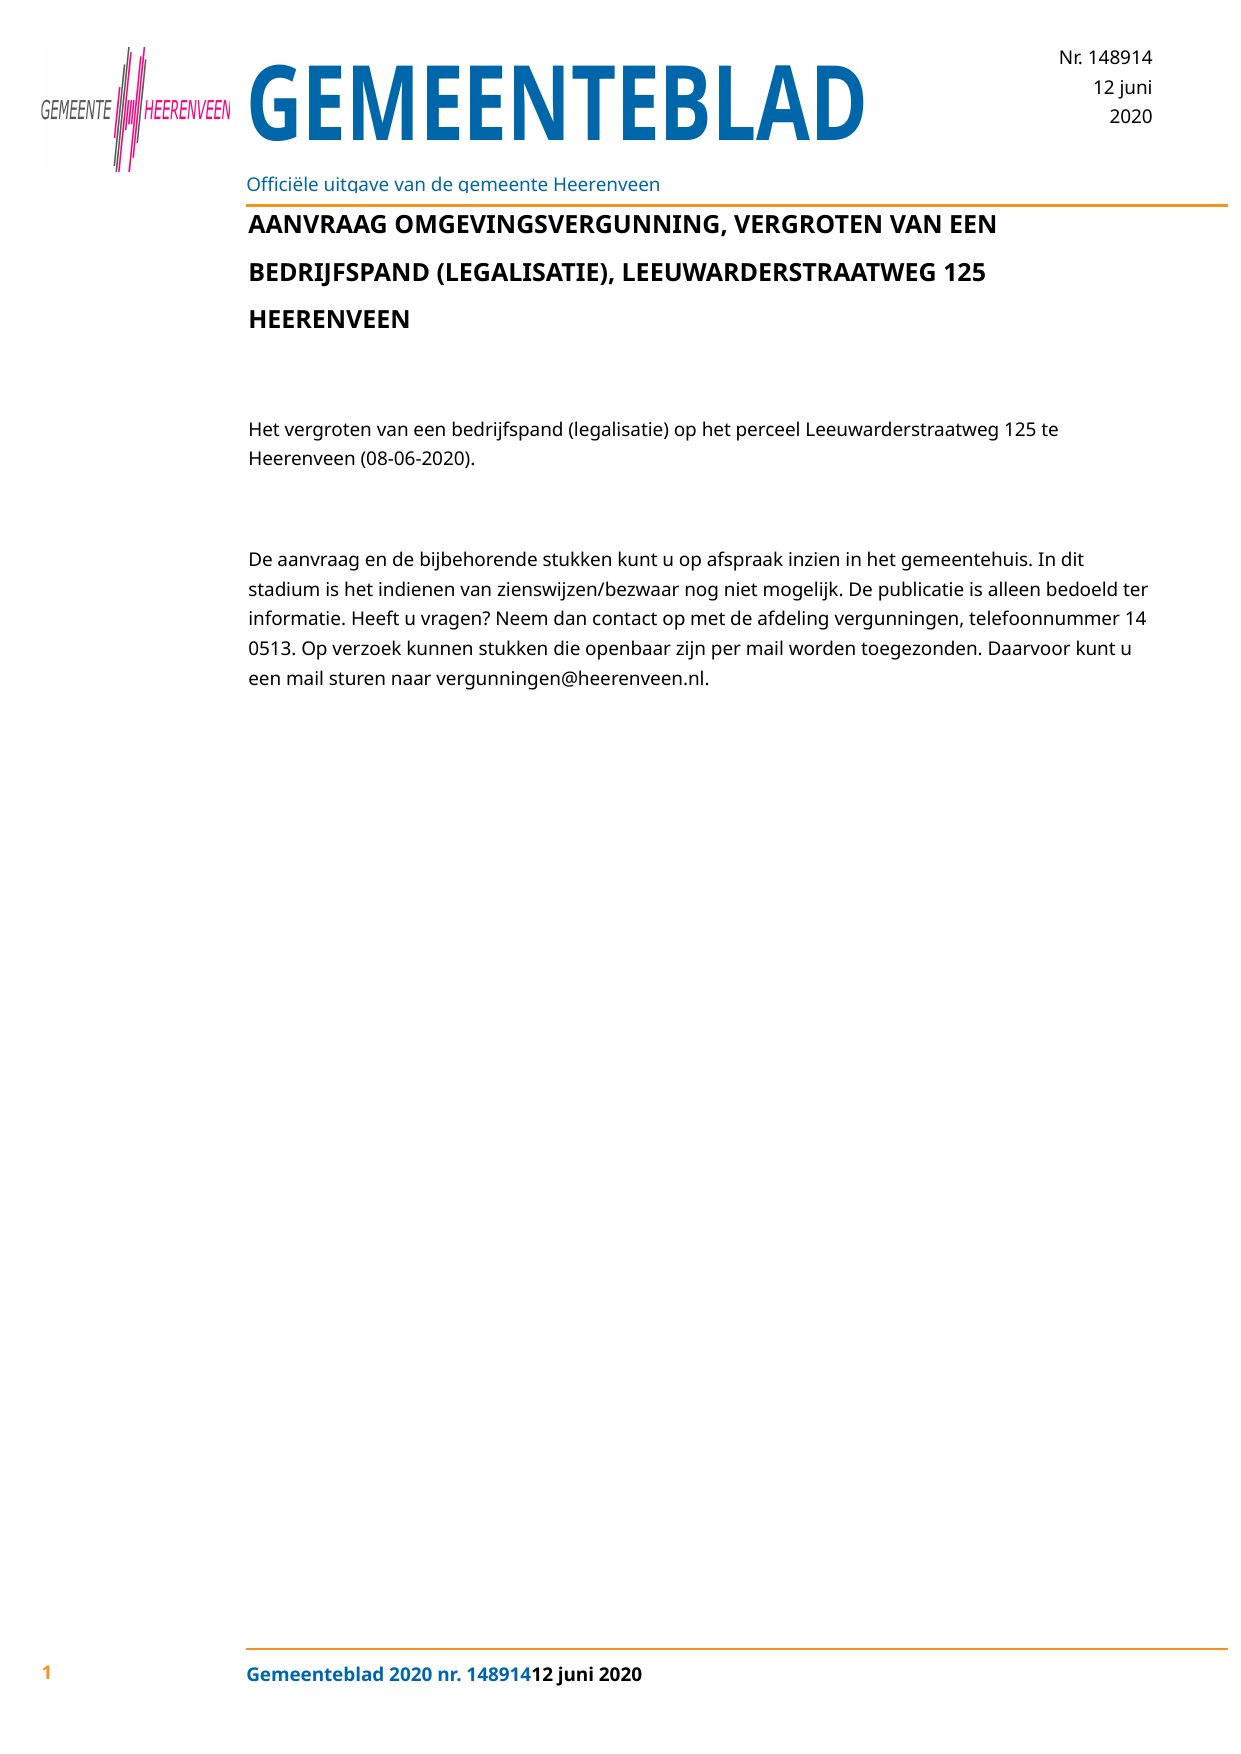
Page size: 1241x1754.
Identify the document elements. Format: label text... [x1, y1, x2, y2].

text De aanvraag en de bijbehorende stukken kunt u op afspraak inzien in het gemeentehuis. In dit stadium is het indienen van zienswijzen/bezwaar nog niet mogelijk. De publicatie is alleen bedoeld ter informatie. Heeft u vragen? Neem dan contact op met de afdeling vergunningen, telefoonnummer 14 0513. Op verzoek kunnen stukken die openbaar zijn per mail worden toegezonden. Daarvoor kunt u een mail sturen naar vergunningen@heerenveen.nl. [248, 546, 1152, 690]
picture [41, 47, 231, 172]
text AANVRAAG OMGEVINGSVERGUNNING, VERGROTEN VAN EEN BEDRIJFSPAND (LEGALISATIE), LEEUWARDERSTRAATWEG 125 HEERENVEEN [248, 207, 1152, 336]
text Het vergroten van een bedrijfspand (legalisatie) op het perceel Leeuwarderstraatweg 125 te Heerenveen (08-06-2020). [248, 416, 1152, 471]
